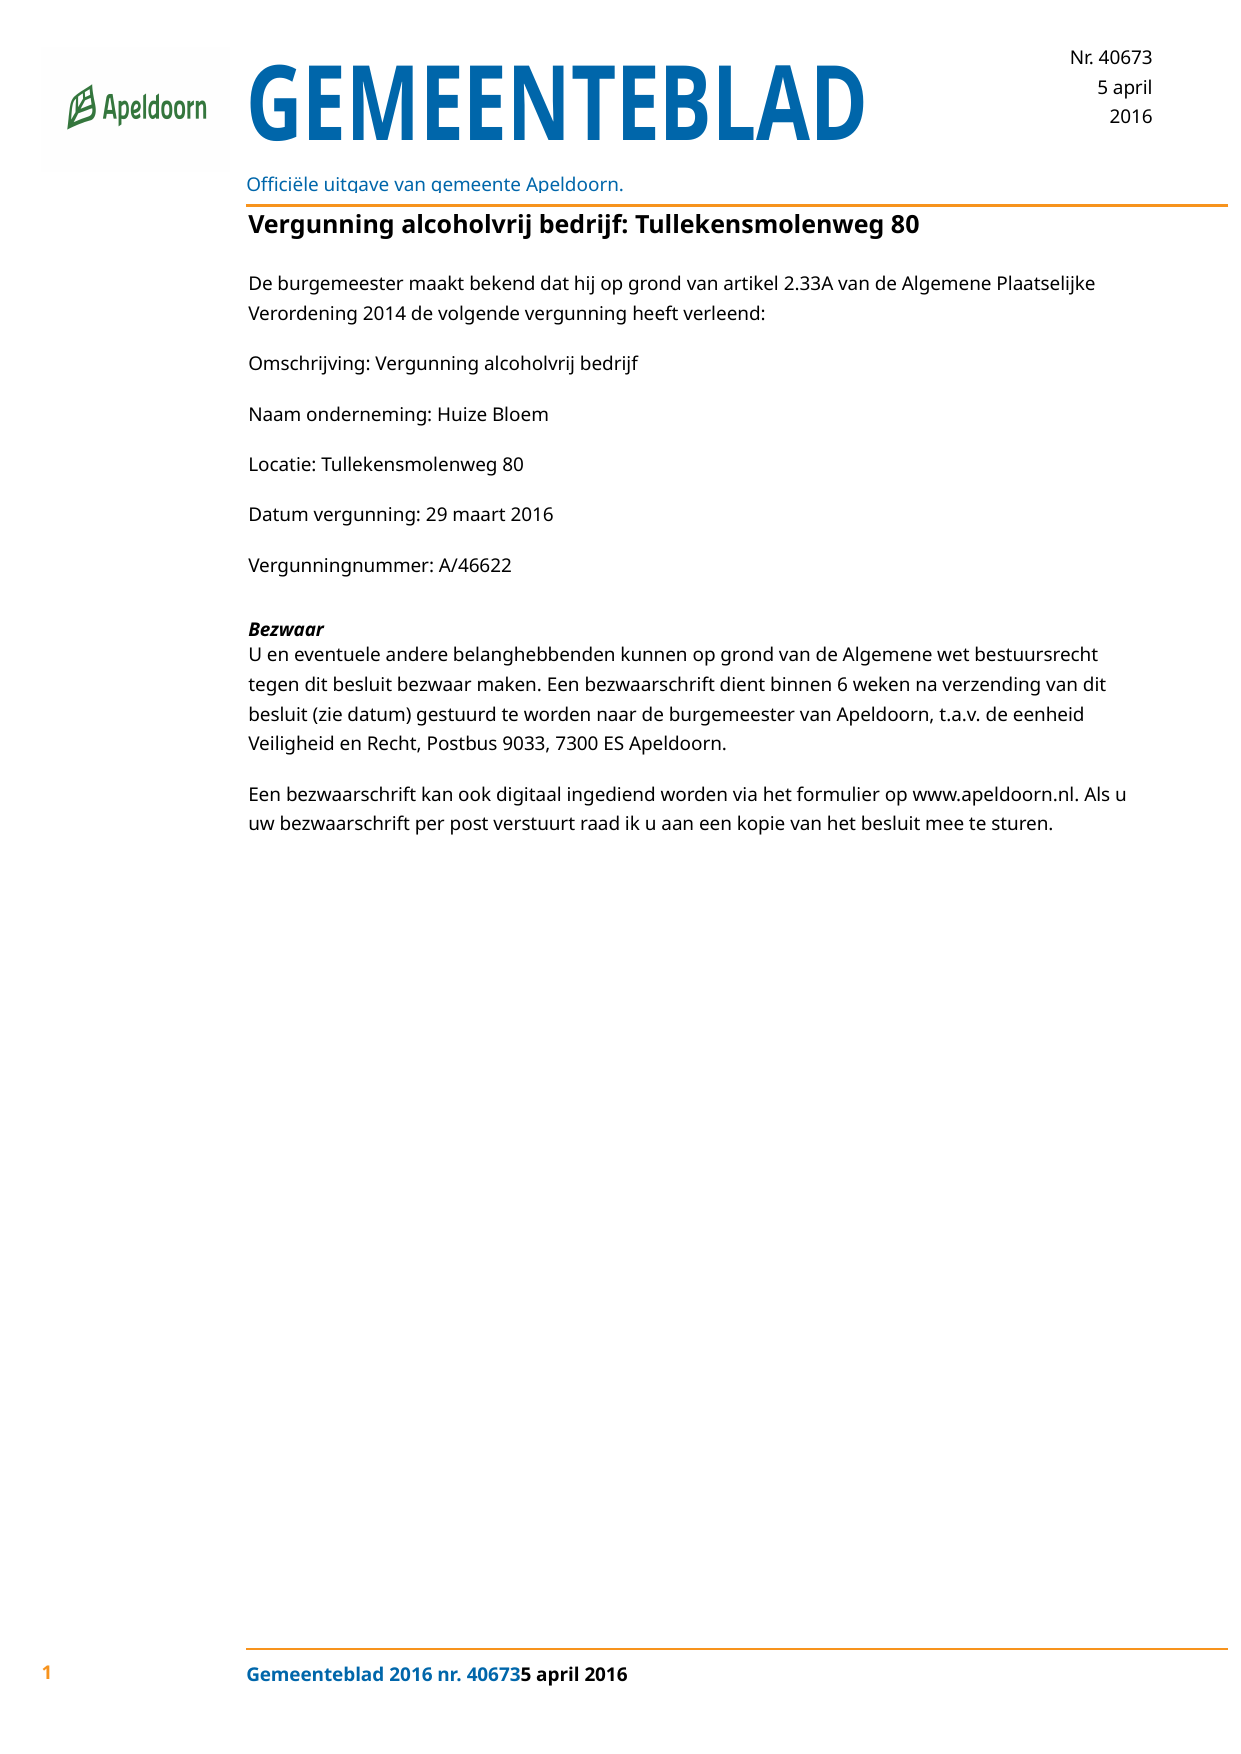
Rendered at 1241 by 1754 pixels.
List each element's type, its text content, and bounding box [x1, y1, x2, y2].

text De burgemeester maakt bekend dat hij op grond van artikel 2.33A van de Algemene Plaatselijke Verordening 2014 de volgende vergunning heeft verleend: [248, 270, 1152, 326]
text Een bezwaarschrift kan ook digitaal ingediend worden via het formulier op www.apeldoorn.nl. Als u uw bezwaarschrift per post verstuurt raad ik u aan een kopie van het besluit mee te sturen. [248, 781, 1152, 836]
text Naam onderneming: Huize Bloem [248, 401, 1152, 426]
text Vergunningnummer: A/46622 [248, 552, 1152, 578]
text Vergunning alcoholvrij bedrijf: Tullekensmolenweg 80 [248, 207, 1152, 241]
text Bezwaar [248, 616, 1152, 642]
text Datum vergunning: 29 maart 2016 [248, 502, 1152, 527]
text Omschrijving: Vergunning alcoholvrij bedrijf [248, 350, 1152, 376]
text Locatie: Tullekensmolenweg 80 [248, 451, 1152, 477]
picture [41, 47, 231, 172]
text U en eventuele andere belanghebbenden kunnen op grond van de Algemene wet bestuursrecht tegen dit besluit bezwaar maken. Een bezwaarschrift dient binnen 6 weken na verzending van dit besluit (zie datum) gestuurd te worden naar de burgemeester van Apeldoorn, t.a.v. de eenheid Veiligheid en Recht, Postbus 9033, 7300 ES Apeldoorn. [248, 642, 1152, 756]
